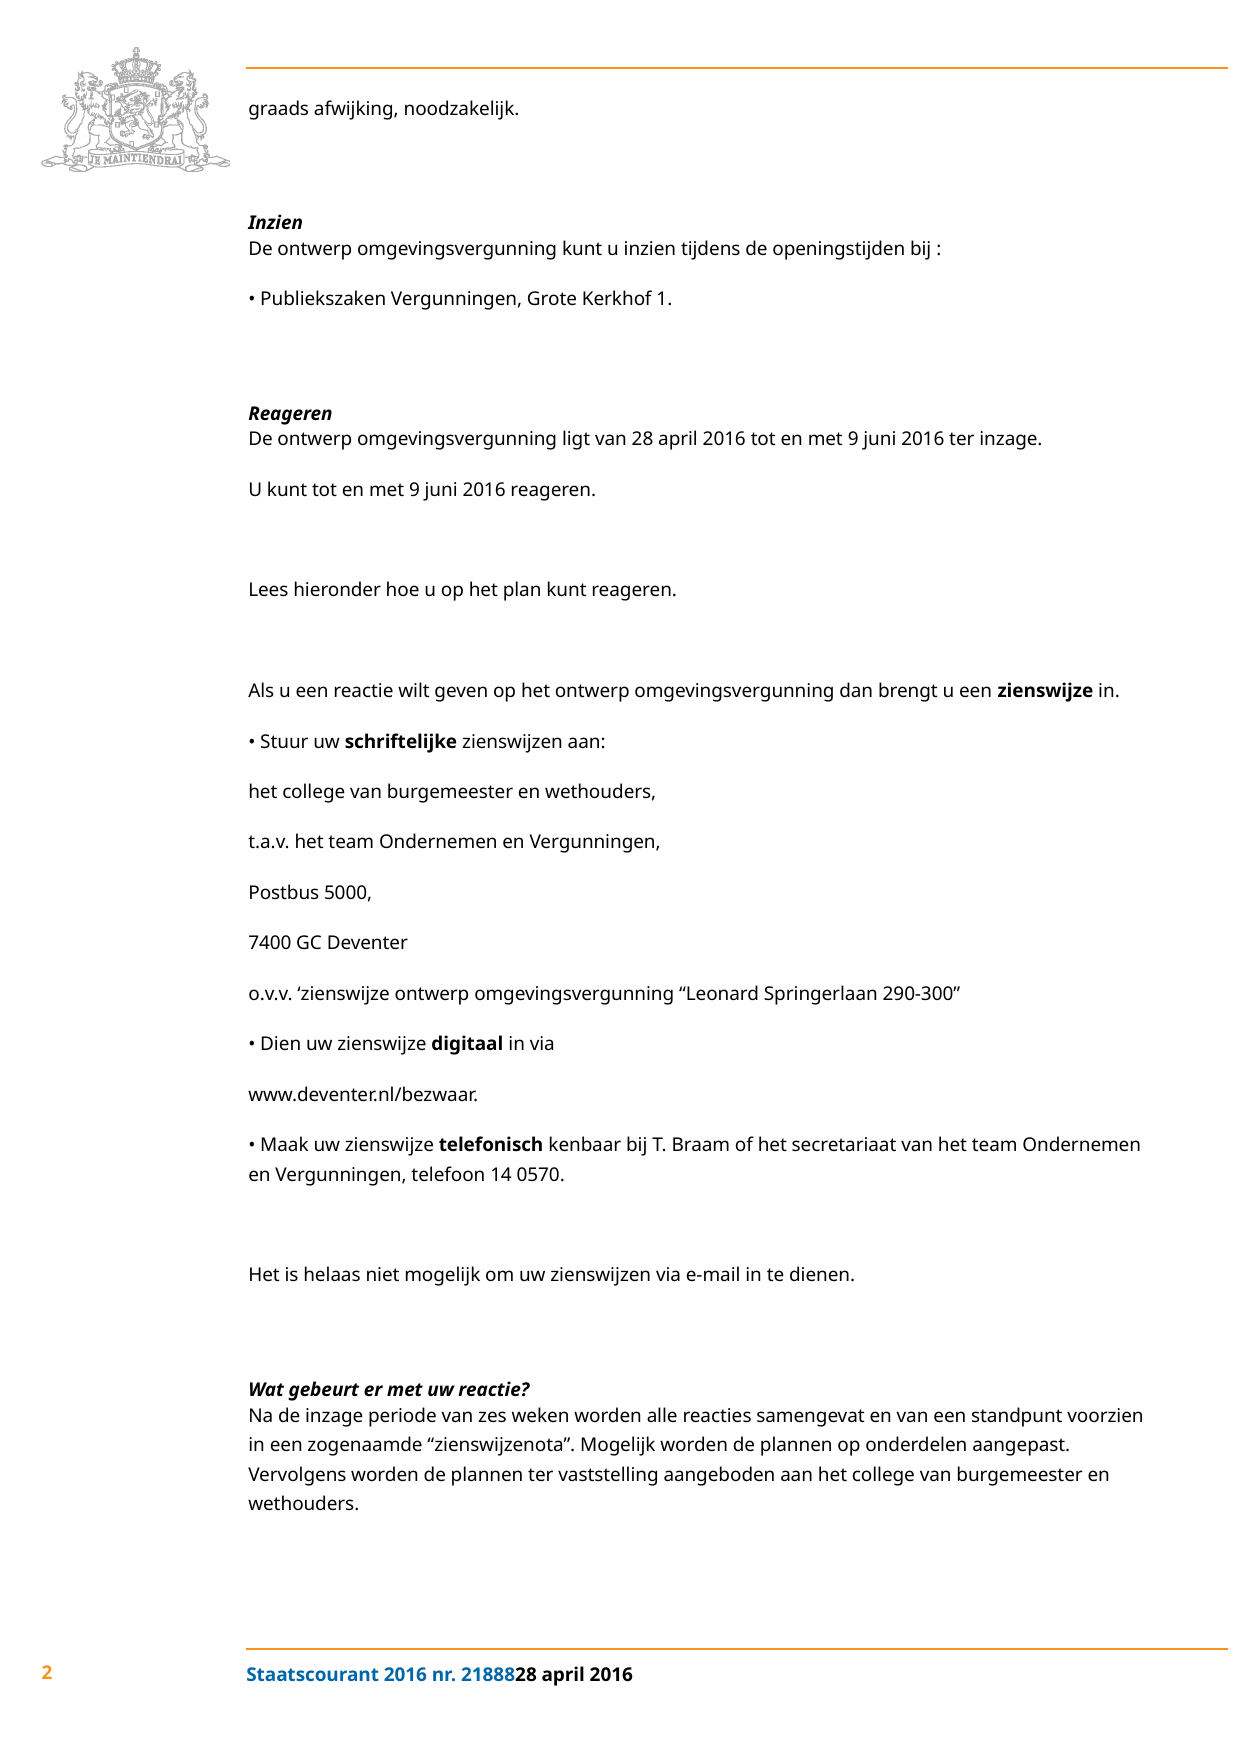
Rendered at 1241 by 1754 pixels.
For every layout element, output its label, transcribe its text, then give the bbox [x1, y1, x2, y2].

text Het is helaas niet mogelijk om uw zienswijzen via e-mail in te dienen. [248, 1262, 1152, 1287]
picture [41, 47, 231, 172]
text • Publiekszaken Vergunningen, Grote Kerkhof 1. [248, 285, 1152, 311]
text t.a.v. het team Ondernemen en Vergunningen, [248, 829, 1152, 854]
text • Maak uw zienswijze telefonisch kenbaar bij T. Braam of het secretariaat van het team Ondernemen en Vergunningen, telefoon 14 0570. [248, 1131, 1152, 1187]
text Inzien [248, 209, 1152, 235]
text U kunt tot en met 9 juni 2016 reageren. [248, 476, 1152, 502]
text De ontwerp omgevingsvergunning kunt u inzien tijdens de openingstijden bij : [248, 235, 1152, 261]
text Wat gebeurt er met uw reactie? [248, 1376, 1152, 1402]
text • Dien uw zienswijze digitaal in via [248, 1030, 1152, 1056]
text Na de inzage periode van zes weken worden alle reacties samengevat en van een standpunt voorzien in een zogenaamde “zienswijzenota”. Mogelijk worden de plannen op onderdelen aangepast. Vervolgens worden de plannen ter vaststelling aangeboden aan het college van burgemeester en wethouders. [248, 1402, 1152, 1516]
text Postbus 5000, [248, 879, 1152, 905]
text Als u een reactie wilt geven op het ontwerp omgevingsvergunning dan brengt u een zienswijze in. [248, 677, 1152, 703]
text De ontwerp omgevingsvergunning ligt van 28 april 2016 tot en met 9 juni 2016 ter inzage. [248, 425, 1152, 451]
text het college van burgemeester en wethouders, [248, 778, 1152, 804]
text Lees hieronder hoe u op het plan kunt reageren. [248, 577, 1152, 602]
text 7400 GC Deventer [248, 929, 1152, 955]
text www.deventer.nl/bezwaar. [248, 1081, 1152, 1107]
text • Stuur uw schriftelijke zienswijzen aan: [248, 728, 1152, 754]
text Reageren [248, 400, 1152, 425]
text graads afwijking, noodzakelijk. [248, 95, 1152, 121]
text o.v.v. ‘zienswijze ontwerp omgevingsvergunning “Leonard Springerlaan 290-300” [248, 980, 1152, 1006]
